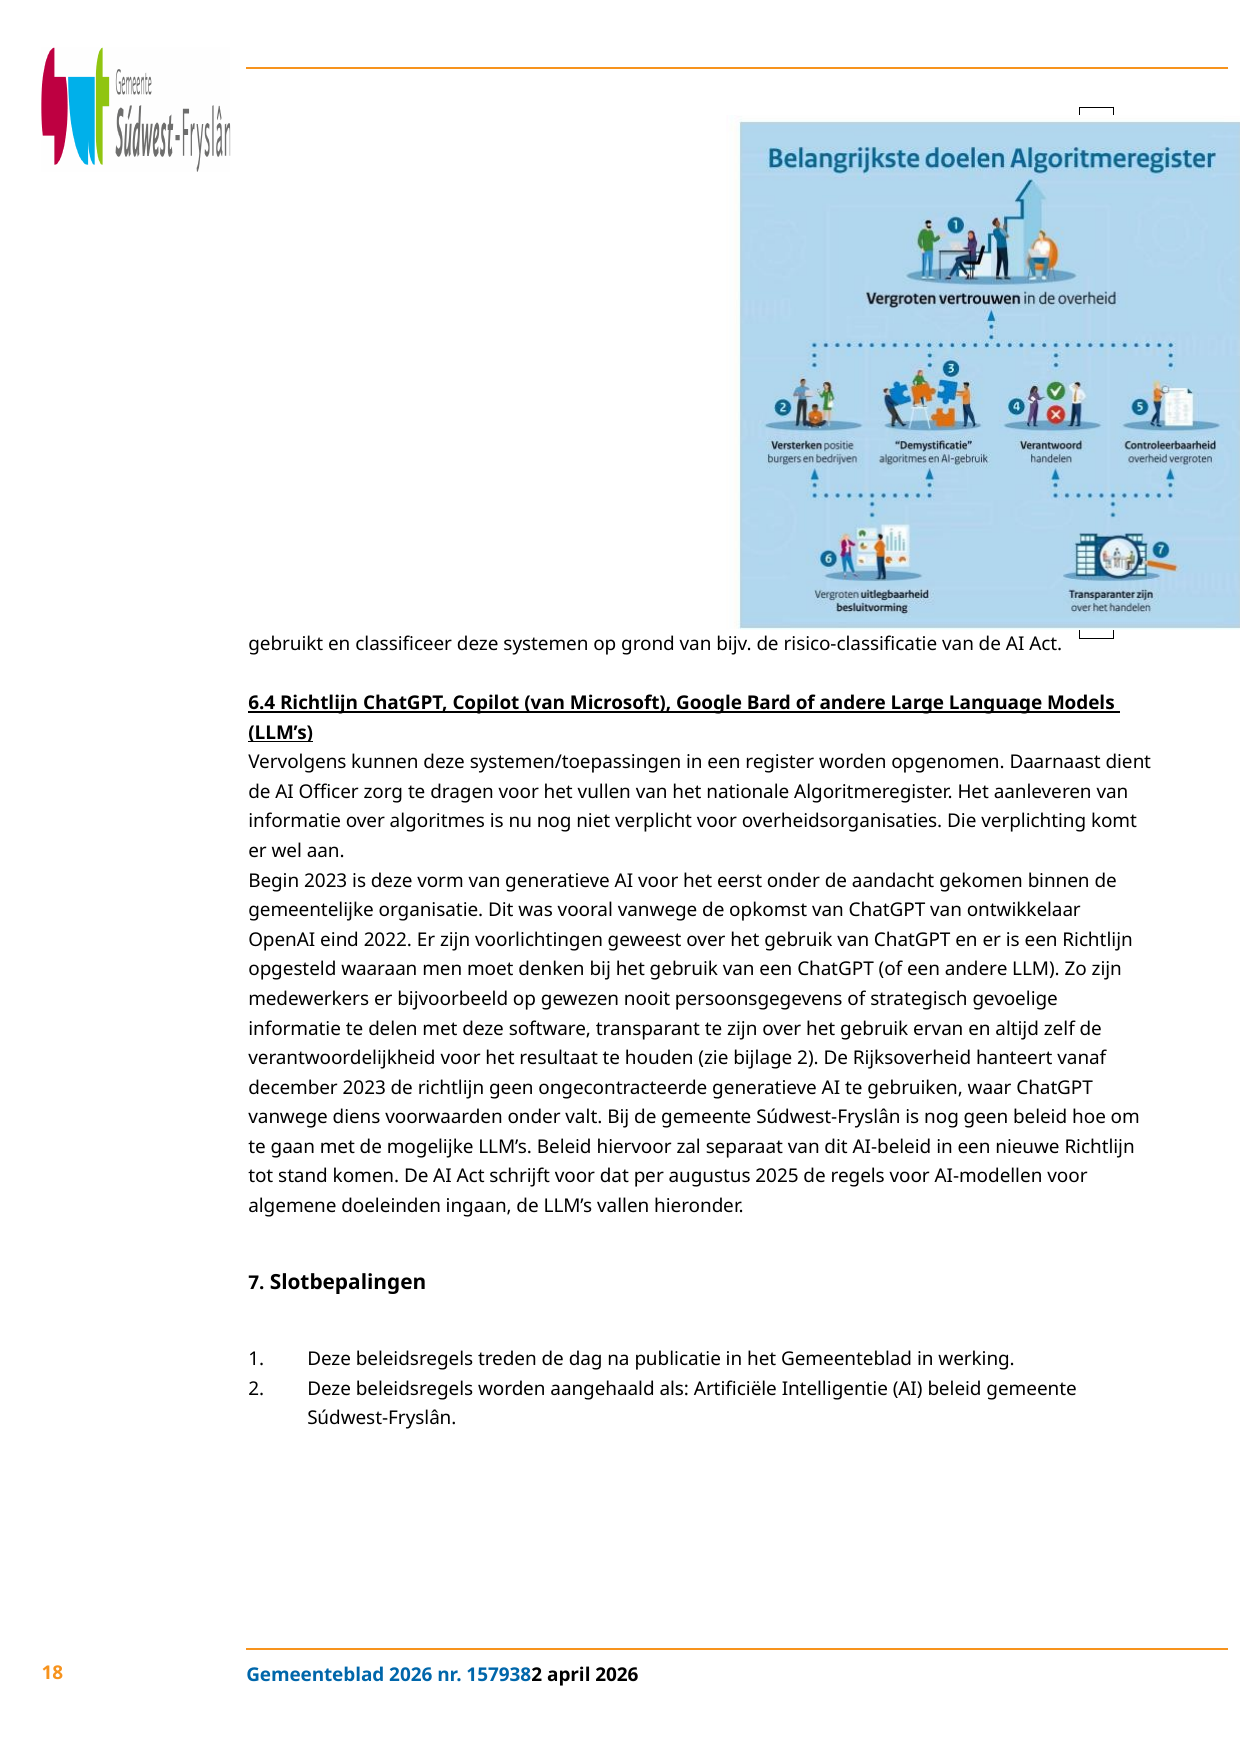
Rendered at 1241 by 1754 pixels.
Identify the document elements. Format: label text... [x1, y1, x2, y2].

text Begin 2023 is deze vorm van generatieve AI voor het eerst onder de aandacht gekomen binnen de gemeentelijke organisatie. Dit was vooral vanwege de opkomst van ChatGPT van ontwikkelaar OpenAI eind 2022. Er zijn voorlichtingen geweest over het gebruik van ChatGPT en er is een Richtlijn opgesteld waaraan men moet denken bij het gebruik van een ChatGPT (of een andere LLM). Zo zijn medewerkers er bijvoorbeeld op gewezen nooit persoonsgegevens of strategisch gevoelige informatie te delen met deze software, transparant te zijn over het gebruik ervan en altijd zelf de verantwoordelijkheid voor het resultaat te houden (zie bijlage 2). De Rijksoverheid hanteert vanaf december 2023 de richtlijn geen ongecontracteerde generatieve AI te gebruiken, waar ChatGPT vanwege diens voorwaarden onder valt. Bij de gemeente Súdwest-Fryslân is nog geen beleid hoe om te gaan met de mogelijke LLM’s. Beleid hiervoor zal separaat van dit AI-beleid in een nieuwe Richtlijn tot stand komen. De AI Act schrijft voor dat per augustus 2025 de regels voor AI-modellen voor algemene doeleinden ingaan, de LLM’s vallen hieronder. [248, 867, 1152, 1218]
text gebruikt en classificeer deze systemen op grond van bijv. de risico-classificatie van de AI Act. [248, 95, 1152, 656]
list Deze beleidsregels worden aangehaald als: Artificiële Intelligentie (AI) beleid gemeente Súdwest-Fryslân. [248, 1375, 1152, 1430]
picture [41, 47, 231, 172]
text 7. Slotbepalingen [248, 1267, 1152, 1296]
list Deze beleidsregels treden de dag na publicatie in het Gemeenteblad in werking. [248, 1345, 1152, 1371]
text 6.4 Richtlijn ChatGPT, Copilot (van Microsoft), Google Bard of andere Large Language Models (LLM’s) [248, 689, 1152, 744]
picture [726, 115, 1240, 630]
text Vervolgens kunnen deze systemen/toepassingen in een register worden opgenomen. Daarnaast dient de AI Officer zorg te dragen voor het vullen van het nationale Algoritmeregister. Het aanleveren van informatie over algoritmes is nu nog niet verplicht voor overheidsorganisaties. Die verplichting komt er wel aan. [248, 748, 1152, 863]
